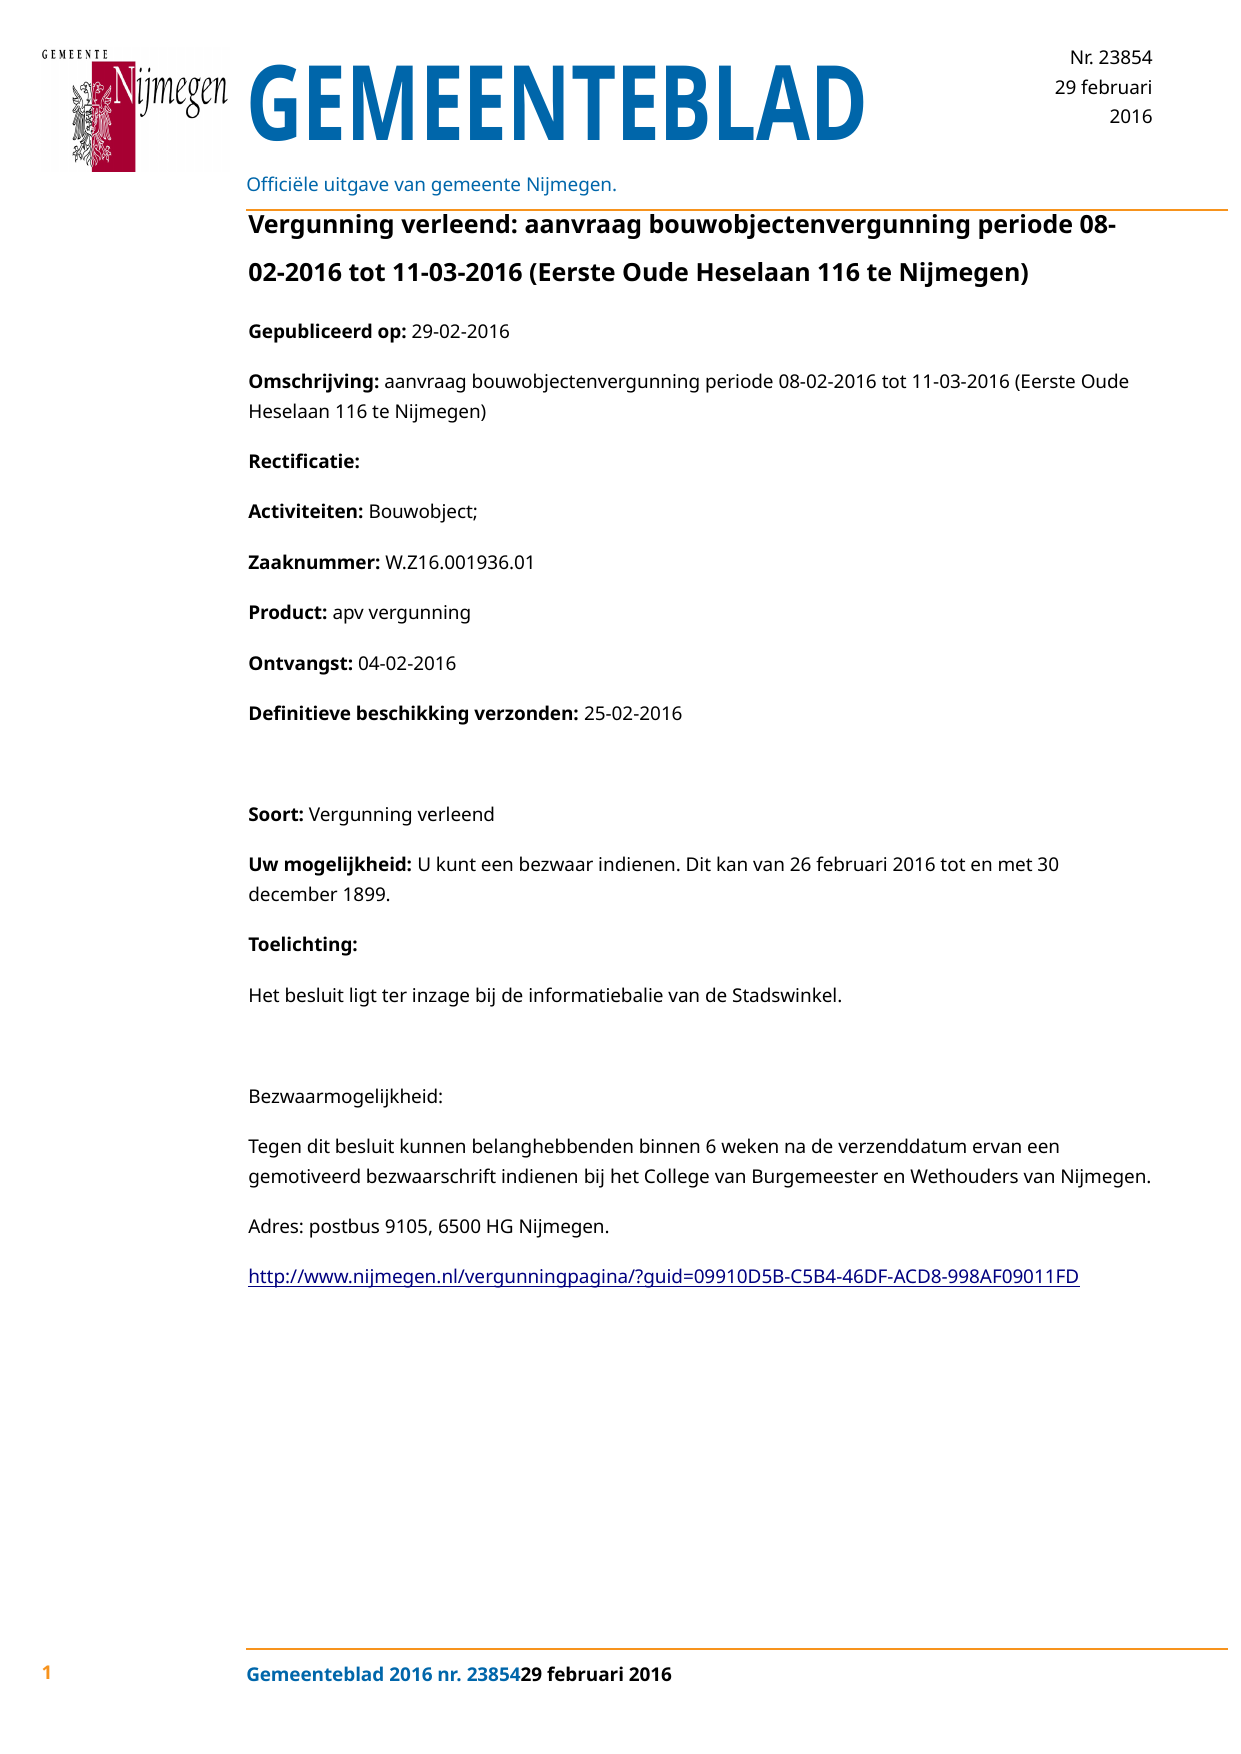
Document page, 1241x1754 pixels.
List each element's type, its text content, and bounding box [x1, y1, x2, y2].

text Ontvangst: 04-02-2016 [248, 650, 1152, 676]
text Bezwaarmogelijkheid: [248, 1083, 1152, 1109]
text Rectificatie: [248, 448, 1152, 474]
text Definitieve beschikking verzonden: 25-02-2016 [248, 700, 1152, 726]
text Vergunning verleend: aanvraag bouwobjectenvergunning periode 08-02-2016 tot 11-03-2016 (Eerste Oude Heselaan 116 te Nijmegen) [248, 211, 1152, 288]
text Activiteiten: Bouwobject; [248, 499, 1152, 524]
text Product: apv vergunning [248, 599, 1152, 625]
text Soort: Vergunning verleend [248, 801, 1152, 827]
text Gepubliceerd op: 29-02-2016 [248, 318, 1152, 344]
picture [41, 47, 231, 172]
text Het besluit ligt ter inzage bij de informatiebalie van de Stadswinkel. [248, 982, 1152, 1008]
text http://www.nijmegen.nl/vergunningpagina/?guid=09910D5B-C5B4-46DF-ACD8-998AF09011FD [248, 1264, 1152, 1289]
text Toelichting: [248, 932, 1152, 957]
text Zaaknummer: W.Z16.001936.01 [248, 549, 1152, 575]
text Adres: postbus 9105, 6500 HG Nijmegen. [248, 1213, 1152, 1239]
text Uw mogelijkheid: U kunt een bezwaar indienen. Dit kan van 26 februari 2016 tot en met 30 december 1899. [248, 852, 1152, 907]
text Omschrijving: aanvraag bouwobjectenvergunning periode 08-02-2016 tot 11-03-2016 (Eerste Oude Heselaan 116 te Nijmegen) [248, 368, 1152, 424]
text Tegen dit besluit kunnen belanghebbenden binnen 6 weken na de verzenddatum ervan een gemotiveerd bezwaarschrift indienen bij het College van Burgemeester en Wethouders van Nijmegen. [248, 1133, 1152, 1189]
